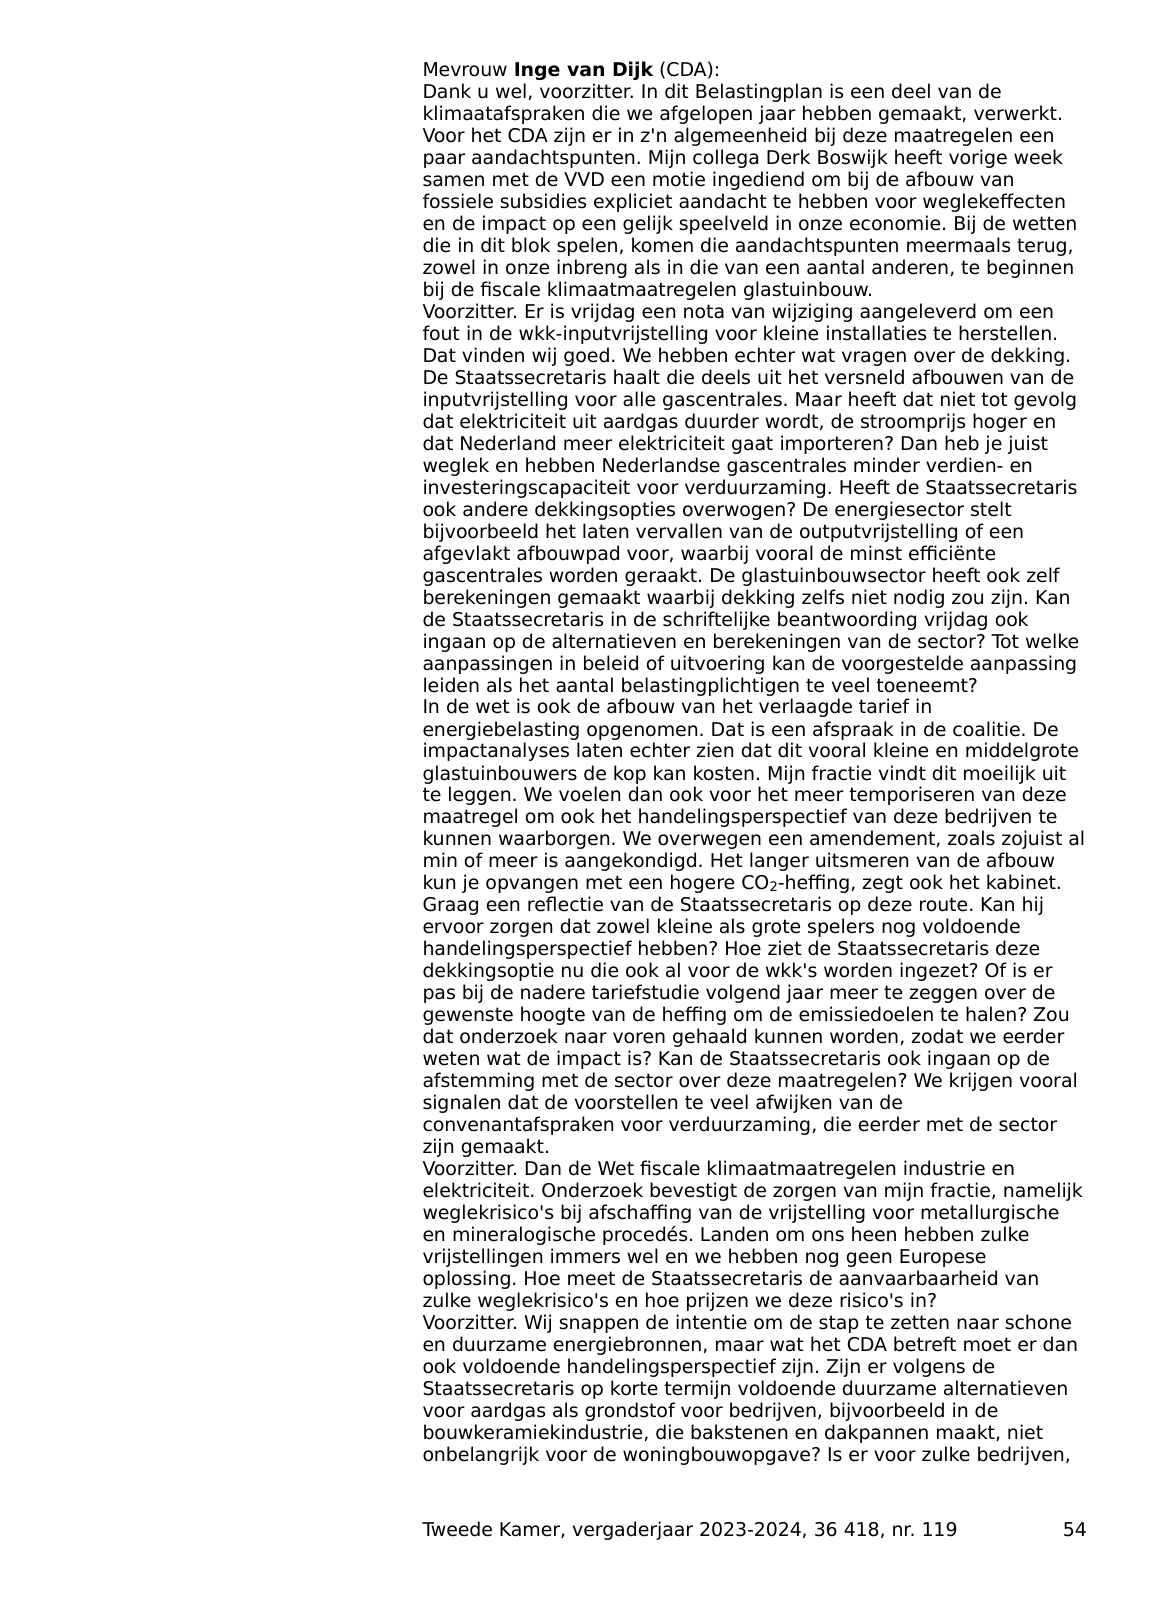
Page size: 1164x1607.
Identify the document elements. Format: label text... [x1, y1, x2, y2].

text Dank u wel, voorzitter. In dit Belastingplan is een deel van de klimaatafspraken die we afgelopen jaar hebben gemaakt, verwerkt. Voor het CDA zijn er in z'n algemeenheid bij deze maatregelen een paar aandachtspunten. Mijn collega Derk Boswijk heeft vorige week samen met de VVD een motie ingediend om bij de afbouw van fossiele subsidies expliciet aandacht te hebben voor weglekeffecten en de impact op een gelijk speelveld in onze economie. Bij de wetten die in dit blok spelen, komen die aandachtspunten meermaals terug, zowel in onze inbreng als in die van een aantal anderen, te beginnen bij de fiscale klimaatmaatregelen glastuinbouw. [422, 81, 1087, 301]
text Voorzitter. Dan de Wet fiscale klimaatmaatregelen industrie en elektriciteit. Onderzoek bevestigt de zorgen van mijn fractie, namelijk weglekrisico's bij afschaffing van de vrijstelling voor metallurgische en mineralogische procedés. Landen om ons heen hebben zulke vrijstellingen immers wel en we hebben nog geen Europese oplossing. Hoe meet de Staatssecretaris de aanvaarbaarheid van zulke weglekrisico's en hoe prijzen we deze risico's in? [422, 1158, 1087, 1312]
text Voorzitter. Er is vrijdag een nota van wijziging aangeleverd om een fout in de wkk-inputvrijstelling voor kleine installaties te herstellen. Dat vinden wij goed. We hebben echter wat vragen over de dekking. De Staatssecretaris haalt die deels uit het versneld afbouwen van de inputvrijstelling voor alle gascentrales. Maar heeft dat niet tot gevolg dat elektriciteit uit aardgas duurder wordt, de stroomprijs hoger en dat Nederland meer elektriciteit gaat importeren? Dan heb je juist weglek en hebben Nederlandse gascentrales minder verdien- en investeringscapaciteit voor verduurzaming. Heeft de Staatssecretaris ook andere dekkingsopties overwogen? De energiesector stelt bijvoorbeeld het laten vervallen van de outputvrijstelling of een afgevlakt afbouwpad voor, waarbij vooral de minst efficiënte gascentrales worden geraakt. De glastuinbouwsector heeft ook zelf berekeningen gemaakt waarbij dekking zelfs niet nodig zou zijn. Kan de Staatssecretaris in de schriftelijke beantwoording vrijdag ook ingaan op de alternatieven en berekeningen van de sector? Tot welke aanpassingen in beleid of uitvoering kan de voorgestelde aanpassing leiden als het aantal belastingplichtigen te veel toeneemt? [422, 301, 1087, 696]
text In de wet is ook de afbouw van het verlaagde tarief in energiebelasting opgenomen. Dat is een afspraak in de coalitie. De impactanalyses laten echter zien dat dit vooral kleine en middelgrote glastuinbouwers de kop kan kosten. Mijn fractie vindt dit moeilijk uit te leggen. We voelen dan ook voor het meer temporiseren van deze maatregel om ook het handelingsperspectief van deze bedrijven te kunnen waarborgen. We overwegen een amendement, zoals zojuist al min of meer is aangekondigd. Het langer uitsmeren van de afbouw kun je opvangen met een hogere CO2-heffing, zegt ook het kabinet. Graag een reflectie van de Staatssecretaris op deze route. Kan hij ervoor zorgen dat zowel kleine als grote spelers nog voldoende handelingsperspectief hebben? Hoe ziet de Staatssecretaris deze dekkingsoptie nu die ook al voor de wkk's worden ingezet? Of is er pas bij de nadere tariefstudie volgend jaar meer te zeggen over de gewenste hoogte van de heffing om de emissiedoelen te halen? Zou dat onderzoek naar voren gehaald kunnen worden, zodat we eerder weten wat de impact is? Kan de Staatssecretaris ook ingaan op de afstemming met de sector over deze maatregelen? We krijgen vooral signalen dat de voorstellen te veel afwijken van de convenantafspraken voor verduurzaming, die eerder met de sector zijn gemaakt. [422, 696, 1087, 1158]
text Mevrouw Inge van Dijk (CDA): [422, 59, 1087, 81]
text Voorzitter. Wij snappen de intentie om de stap te zetten naar schone en duurzame energiebronnen, maar wat het CDA betreft moet er dan ook voldoende handelingsperspectief zijn. Zijn er volgens de Staatssecretaris op korte termijn voldoende duurzame alternatieven voor aardgas als grondstof voor bedrijven, bijvoorbeeld in de bouwkeramiekindustrie, die bakstenen en dakpannen maakt, niet onbelangrijk voor de woningbouwopgave? Is er voor zulke bedrijven, [422, 1312, 1087, 1466]
